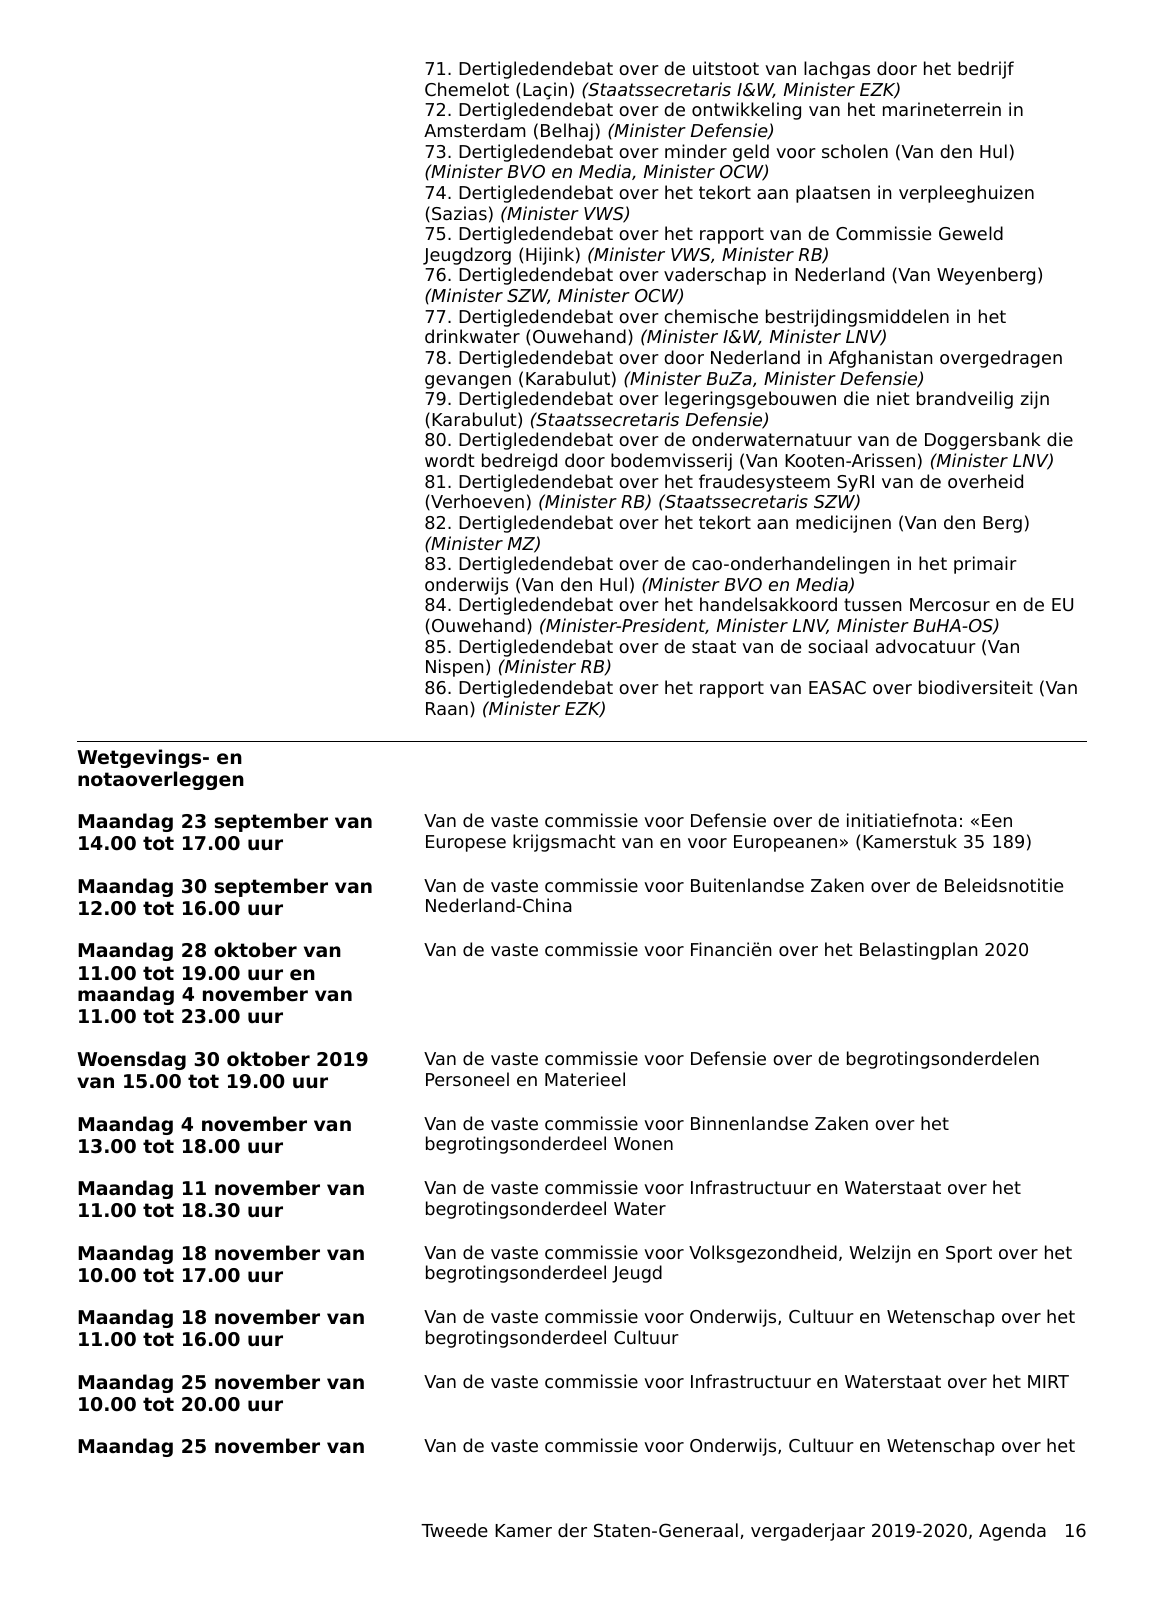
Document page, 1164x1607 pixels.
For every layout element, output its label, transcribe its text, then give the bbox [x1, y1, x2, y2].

table_cell Maandag 18 november van 11.00 tot 16.00 uur [77, 1307, 401, 1351]
table_cell [418, 1028, 1087, 1049]
table_cell Van de vaste commissie voor Onderwijs, Cultuur en Wetenschap over het begrotingsonderdeel Cultuur [418, 1307, 1087, 1351]
table_cell [77, 637, 401, 678]
table_cell [418, 855, 1087, 876]
table_cell [401, 430, 418, 472]
table_cell [77, 1351, 401, 1372]
table_cell Van de vaste commissie voor Defensie over de initiatiefnota: «Een Europese krijgsmacht van en voor Europeanen» (Kamerstuk 35 189) [418, 811, 1087, 855]
table_cell Woensdag 30 oktober 2019 van 15.00 tot 19.00 uur [77, 1049, 401, 1093]
table_cell [77, 920, 401, 940]
table_cell [401, 1416, 418, 1436]
table_cell Maandag 4 november van 13.00 tot 18.00 uur [77, 1114, 401, 1157]
table_cell [77, 513, 401, 554]
table_cell [401, 678, 418, 719]
table_cell [401, 1114, 418, 1157]
table_cell [77, 472, 401, 513]
table_cell 85. Dertigledendebat over de staat van de sociaal advocatuur (Van Nispen) (Minister RB) [418, 637, 1087, 678]
table_cell [401, 920, 418, 940]
table_cell 86. Dertigledendebat over het rapport van EASAC over biodiversiteit (Van Raan) (Minister EZK) [418, 678, 1087, 719]
table_cell 73. Dertigledendebat over minder geld voor scholen (Van den Hul) (Minister BVO en Media, Minister OCW) [418, 142, 1087, 183]
table_cell [401, 940, 418, 1028]
table_cell 81. Dertigledendebat over het fraudesysteem SyRI van de overheid (Verhoeven) (Minister RB) (Staatssecretaris SZW) [418, 472, 1087, 513]
table_cell [77, 1222, 401, 1243]
table_cell Van de vaste commissie voor Infrastructuur en Waterstaat over het begrotingsonderdeel Water [418, 1178, 1087, 1222]
table_cell Van de vaste commissie voor Buitenlandse Zaken over de Beleidsnotitie Nederland-China [418, 876, 1087, 920]
table_cell Maandag 30 september van 12.00 tot 16.00 uur [77, 876, 401, 920]
table_cell [418, 1093, 1087, 1113]
table_cell [77, 265, 401, 307]
table_header Wetgevings- en notaoverleggen [77, 742, 401, 791]
table_cell [418, 1222, 1087, 1243]
table_cell [401, 1158, 418, 1178]
table_cell [401, 348, 418, 389]
table_cell [77, 791, 401, 811]
table_cell Maandag 23 september van 14.00 tot 17.00 uur [77, 811, 401, 855]
table_cell [77, 1158, 401, 1178]
table_cell Van de vaste commissie voor Defensie over de begrotingsonderdelen Personeel en Materieel [418, 1049, 1087, 1093]
table_cell [401, 142, 418, 183]
table_cell [77, 100, 401, 142]
table_cell [77, 59, 401, 100]
table_cell Maandag 25 november van [77, 1436, 401, 1458]
table_cell 82. Dertigledendebat over het tekort aan medicijnen (Van den Berg) (Minister MZ) [418, 513, 1087, 554]
table_cell Maandag 25 november van 10.00 tot 20.00 uur [77, 1372, 401, 1416]
table_cell [401, 595, 418, 637]
table_cell 80. Dertigledendebat over de onderwaternatuur van de Doggersbank die wordt bedreigd door bodemvisserij (Van Kooten-Arissen) (Minister LNV) [418, 430, 1087, 472]
table_cell Van de vaste commissie voor Binnenlandse Zaken over het begrotingsonderdeel Wonen [418, 1114, 1087, 1157]
table_cell [418, 1416, 1087, 1436]
table_cell [77, 307, 401, 348]
table_cell [77, 1028, 401, 1049]
table_cell Van de vaste commissie voor Financiën over het Belastingplan 2020 [418, 940, 1087, 1028]
table_cell [418, 1287, 1087, 1307]
table_cell Van de vaste commissie voor Infrastructuur en Waterstaat over het MIRT [418, 1372, 1087, 1416]
table_cell [401, 183, 418, 224]
table_cell [401, 100, 418, 142]
table_cell [401, 1222, 418, 1243]
table_cell [401, 1307, 418, 1351]
table_cell 74. Dertigledendebat over het tekort aan plaatsen in verpleeghuizen (Sazias) (Minister VWS) [418, 183, 1087, 224]
table_cell [401, 389, 418, 430]
table_cell [401, 1028, 418, 1049]
table_cell [77, 855, 401, 876]
table_cell [401, 224, 418, 265]
table_cell 76. Dertigledendebat over vaderschap in Nederland (Van Weyenberg) (Minister SZW, Minister OCW) [418, 265, 1087, 307]
table_cell [401, 265, 418, 307]
table_header [418, 742, 1087, 791]
table_header [401, 742, 418, 791]
table_cell [77, 183, 401, 224]
table_cell [77, 1093, 401, 1113]
table_cell 72. Dertigledendebat over de ontwikkeling van het marineterrein in Amsterdam (Belhaj) (Minister Defensie) [418, 100, 1087, 142]
table_cell Van de vaste commissie voor Onderwijs, Cultuur en Wetenschap over het [418, 1436, 1087, 1458]
table_cell Maandag 18 november van 10.00 tot 17.00 uur [77, 1243, 401, 1287]
table_cell [401, 1243, 418, 1287]
table_cell [401, 855, 418, 876]
table_cell 77. Dertigledendebat over chemische bestrijdingsmiddelen in het drinkwater (Ouwehand) (Minister I&W, Minister LNV) [418, 307, 1087, 348]
table_cell 78. Dertigledendebat over door Nederland in Afghanistan overgedragen gevangen (Karabulut) (Minister BuZa, Minister Defensie) [418, 348, 1087, 389]
table_cell [401, 1178, 418, 1222]
table_cell [401, 472, 418, 513]
table_cell 84. Dertigledendebat over het handelsakkoord tussen Mercosur en de EU (Ouwehand) (Minister-President, Minister LNV, Minister BuHA-OS) [418, 595, 1087, 637]
table_cell [401, 1287, 418, 1307]
table_cell 75. Dertigledendebat over het rapport van de Commissie Geweld Jeugdzorg (Hijink) (Minister VWS, Minister RB) [418, 224, 1087, 265]
table_cell [401, 1093, 418, 1113]
table_cell [401, 791, 418, 811]
table_cell [401, 554, 418, 595]
table_cell [418, 791, 1087, 811]
table_cell Maandag 11 november van 11.00 tot 18.30 uur [77, 1178, 401, 1222]
table_cell [77, 1416, 401, 1436]
table_cell [401, 513, 418, 554]
table_cell Van de vaste commissie voor Volksgezondheid, Welzijn en Sport over het begrotingsonderdeel Jeugd [418, 1243, 1087, 1287]
table_cell [401, 307, 418, 348]
table_cell [401, 1372, 418, 1416]
table_cell [77, 389, 401, 430]
table_cell [401, 1351, 418, 1372]
table_cell [418, 920, 1087, 940]
table_cell [77, 595, 401, 637]
table_cell [401, 59, 418, 100]
table_cell [418, 1158, 1087, 1178]
table_cell [401, 811, 418, 855]
table_cell [401, 637, 418, 678]
table_cell [77, 554, 401, 595]
table_cell 71. Dertigledendebat over de uitstoot van lachgas door het bedrijf Chemelot (Laçin) (Staatssecretaris I&W, Minister EZK) [418, 59, 1087, 100]
table_cell [77, 1287, 401, 1307]
table_cell 79. Dertigledendebat over legeringsgebouwen die niet brandveilig zijn (Karabulut) (Staatssecretaris Defensie) [418, 389, 1087, 430]
table_cell [418, 1351, 1087, 1372]
table_cell [77, 348, 401, 389]
table_cell [77, 142, 401, 183]
table_cell [77, 224, 401, 265]
table_cell [401, 1049, 418, 1093]
table_cell Maandag 28 oktober van 11.00 tot 19.00 uur en maandag 4 november van 11.00 tot 23.00 uur [77, 940, 401, 1028]
table_cell [77, 430, 401, 472]
table_cell 83. Dertigledendebat over de cao-onderhandelingen in het primair onderwijs (Van den Hul) (Minister BVO en Media) [418, 554, 1087, 595]
table_cell [401, 1436, 418, 1458]
table_cell [401, 876, 418, 920]
table_cell [77, 678, 401, 719]
